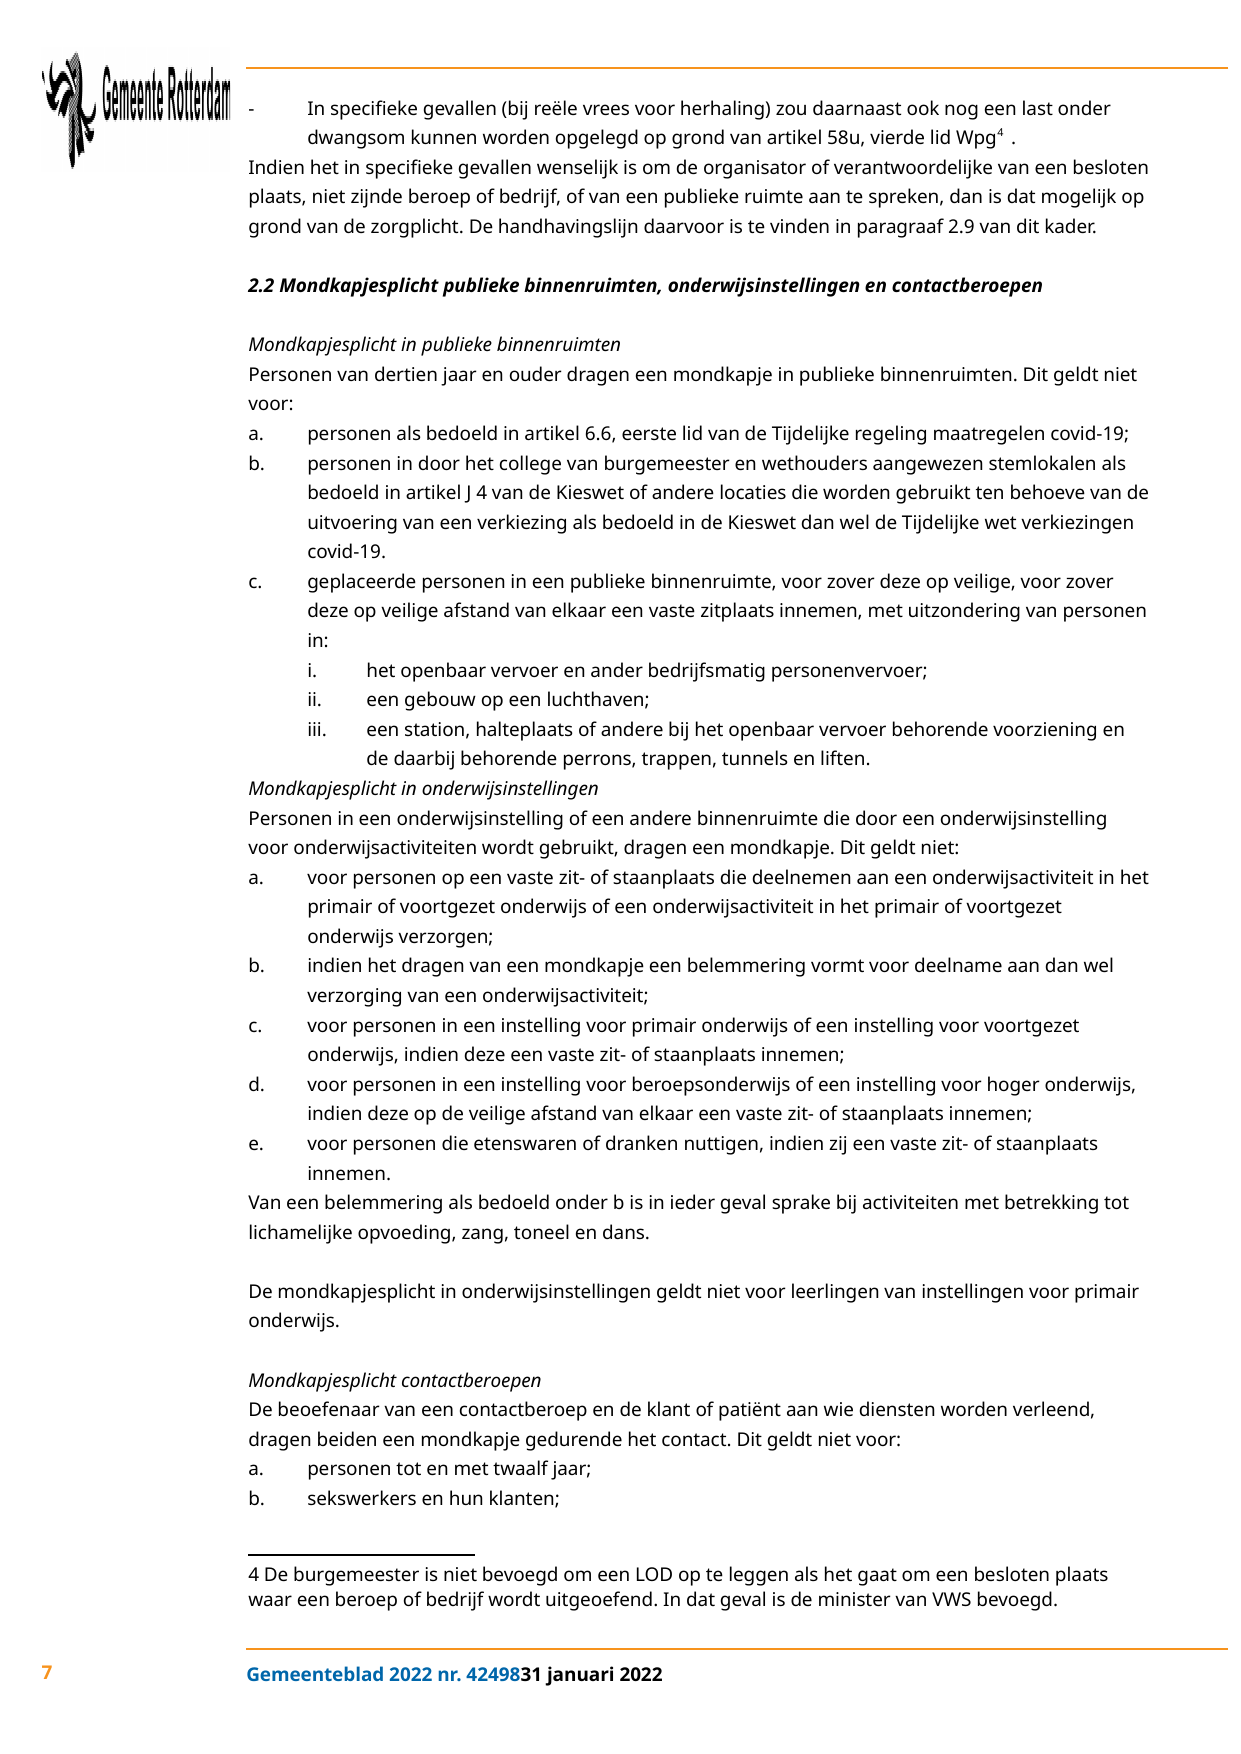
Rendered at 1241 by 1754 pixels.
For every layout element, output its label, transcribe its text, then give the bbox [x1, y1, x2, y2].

text Personen in een onderwijsinstelling of een andere binnenruimte die door een onderwijsinstelling voor onderwijsactiviteiten wordt gebruikt, dragen een mondkapje. Dit geldt niet: [248, 805, 1152, 860]
list geplaceerde personen in een publieke binnenruimte, voor zover deze op veilige, voor zover deze op veilige afstand van elkaar een vaste zitplaats innemen, met uitzondering van personen in: [248, 568, 1152, 653]
list personen tot en met twaalf jaar; [248, 1456, 1152, 1481]
list personen in door het college van burgemeester en wethouders aangewezen stemlokalen als bedoeld in artikel J 4 van de Kieswet of andere locaties die worden gebruikt ten behoeve van de uitvoering van een verkiezing als bedoeld in de Kieswet dan wel de Tijdelijke wet verkiezingen covid-19. [248, 450, 1152, 564]
list voor personen op een vaste zit- of staanplaats die deelnemen aan een onderwijsactiviteit in het primair of voortgezet onderwijs of een onderwijsactiviteit in het primair of voortgezet onderwijs verzorgen; [248, 864, 1152, 949]
list sekswerkers en hun klanten; [248, 1485, 1152, 1511]
text Personen van dertien jaar en ouder dragen een mondkapje in publieke binnenruimten. Dit geldt niet voor: [248, 361, 1152, 416]
list In specifieke gevallen (bij reële vrees voor herhaling) zou daarnaast ook nog een last onder dwangsom kunnen worden opgelegd op grond van artikel 58u, vierde lid Wpg . [248, 95, 1152, 150]
list voor personen in een instelling voor beroepsonderwijs of een instelling voor hoger onderwijs, indien deze op de veilige afstand van elkaar een vaste zit- of staanplaats innemen; [248, 1071, 1152, 1126]
list voor personen in een instelling voor primair onderwijs of een instelling voor voortgezet onderwijs, indien deze een vaste zit- of staanplaats innemen; [248, 1012, 1152, 1067]
text 2.2 Mondkapjesplicht publieke binnenruimten, onderwijsinstellingen en contactberoepen [248, 272, 1152, 298]
text De mondkapjesplicht in onderwijsinstellingen geldt niet voor leerlingen van instellingen voor primair onderwijs. [248, 1278, 1152, 1333]
list het openbaar vervoer en ander bedrijfsmatig personenvervoer; [307, 657, 1152, 683]
text De beoefenaar van een contactberoep en de klant of patiënt aan wie diensten worden verleend, dragen beiden een mondkapje gedurende het contact. Dit geldt niet voor: [248, 1396, 1152, 1452]
list een station, halteplaats of andere bij het openbaar vervoer behorende voorziening en de daarbij behorende perrons, trappen, tunnels en liften. [307, 716, 1152, 771]
list voor personen die etenswaren of dranken nuttigen, indien zij een vaste zit- of staanplaats innemen. [248, 1130, 1152, 1186]
list een gebouw op een luchthaven; [307, 686, 1152, 712]
text Mondkapjesplicht in onderwijsinstellingen [248, 775, 1152, 801]
text Indien het in specifieke gevallen wenselijk is om de organisator of verantwoordelijke van een besloten plaats, niet zijnde beroep of bedrijf, of van een publieke ruimte aan te spreken, dan is dat mogelijk op grond van de zorgplicht. De handhavingslijn daarvoor is te vinden in paragraaf 2.9 van dit kader. [248, 154, 1152, 239]
list De burgemeester is niet bevoegd om een LOD op te leggen als het gaat om een besloten plaats waar een beroep of bedrijf wordt uitgeoefend. In dat geval is de minister van VWS bevoegd. [248, 1561, 1152, 1612]
list personen als bedoeld in artikel 6.6, eerste lid van de Tijdelijke regeling maatregelen covid-19; [248, 420, 1152, 446]
picture [41, 47, 231, 172]
text Van een belemmering als bedoeld onder b is in ieder geval sprake bij activiteiten met betrekking tot lichamelijke opvoeding, zang, toneel en dans. [248, 1189, 1152, 1245]
text Mondkapjesplicht in publieke binnenruimten [248, 331, 1152, 357]
text Mondkapjesplicht contactberoepen [248, 1367, 1152, 1393]
list indien het dragen van een mondkapje een belemmering vormt voor deelname aan dan wel verzorging van een onderwijsactiviteit; [248, 953, 1152, 1008]
